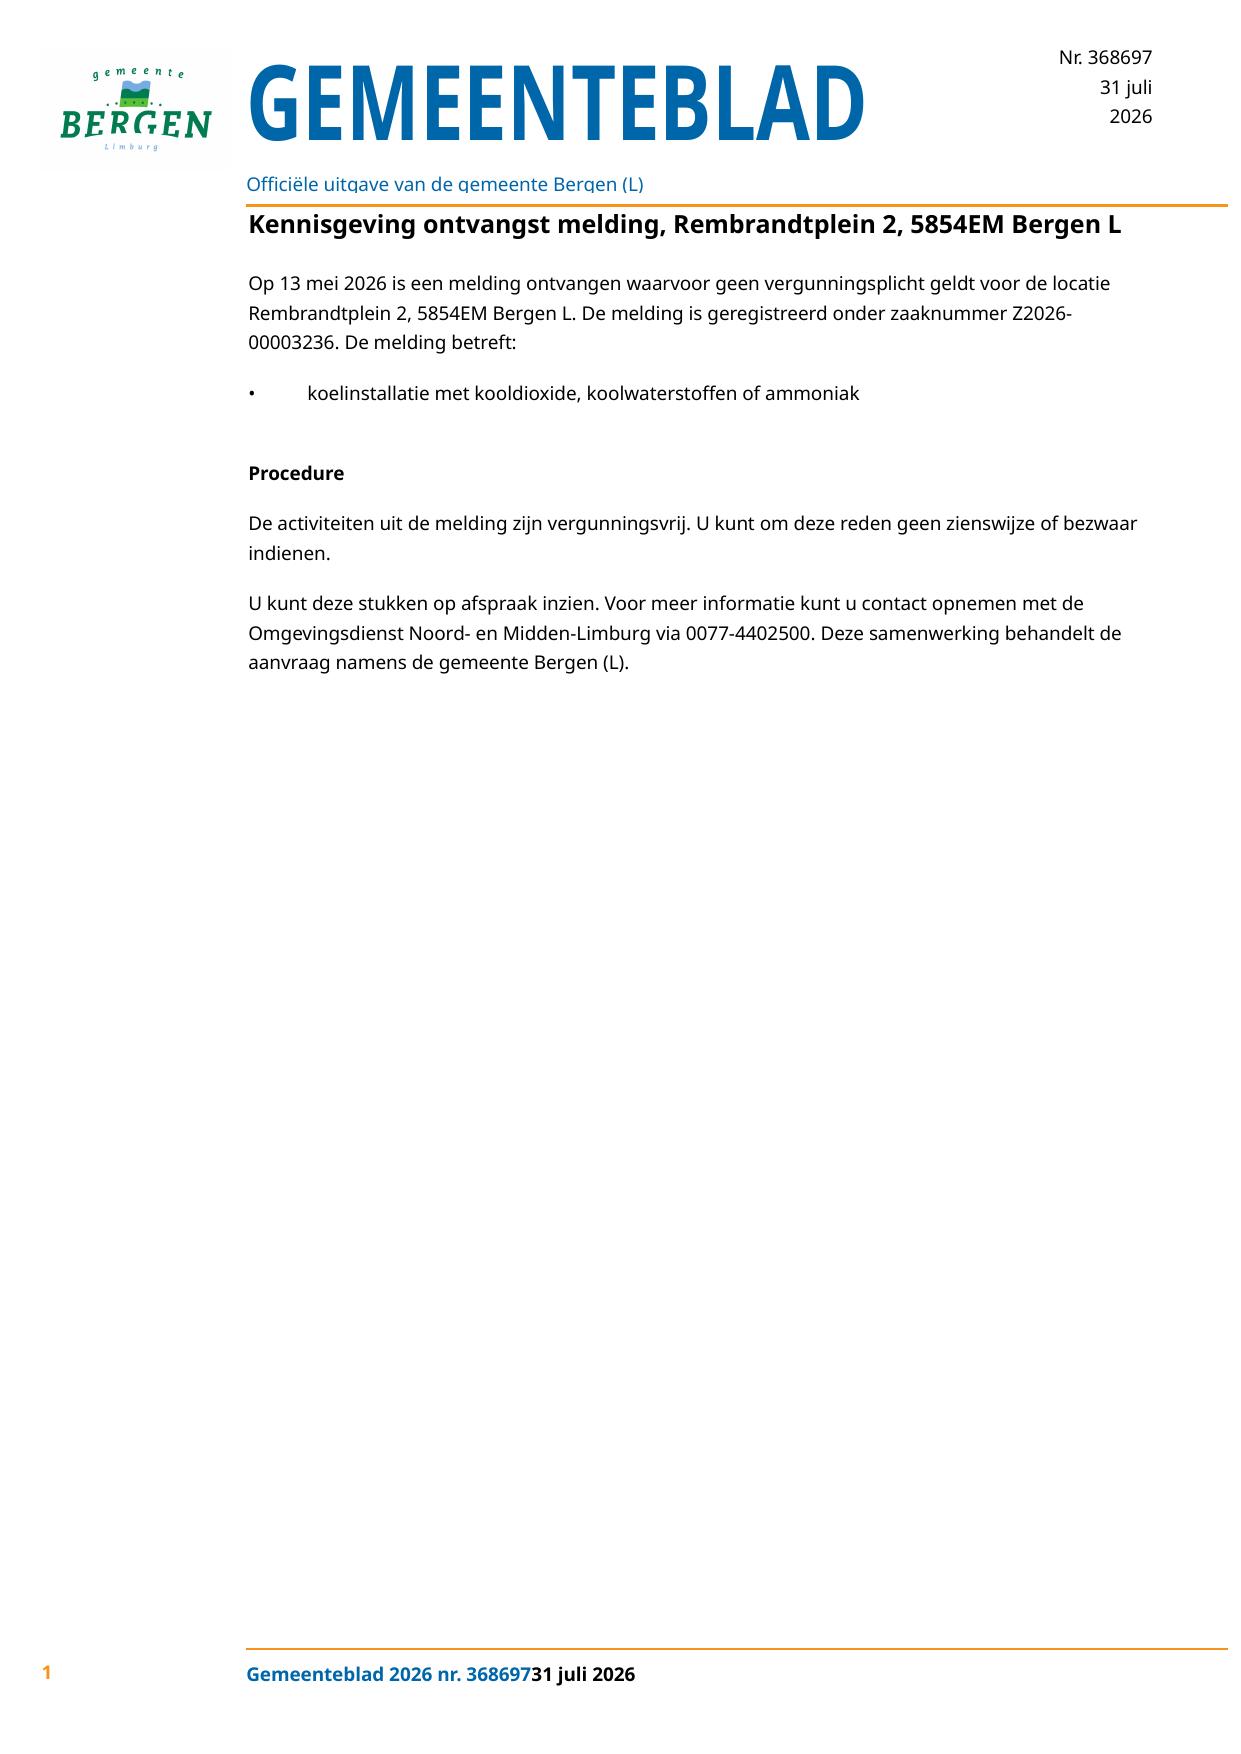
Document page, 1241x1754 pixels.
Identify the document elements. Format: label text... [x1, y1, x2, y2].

text De activiteiten uit de melding zijn vergunningsvrij. U kunt om deze reden geen zienswijze of bezwaar indienen. [248, 510, 1152, 566]
text Op 13 mei 2026 is een melding ontvangen waarvoor geen vergunningsplicht geldt voor de locatie Rembrandtplein 2, 5854EM Bergen L. De melding is geregistreerd onder zaaknummer Z2026-00003236. De melding betreft: [248, 270, 1152, 355]
list koelinstallatie met kooldioxide, koolwaterstoffen of ammoniak [248, 380, 1152, 406]
text U kunt deze stukken op afspraak inzien. Voor meer informatie kunt u contact opnemen met de Omgevingsdienst Noord- en Midden-Limburg via 0077-4402500. Deze samenwerking behandelt de aanvraag namens de gemeente Bergen (L). [248, 590, 1152, 675]
text Kennisgeving ontvangst melding, Rembrandtplein 2, 5854EM Bergen L [248, 207, 1152, 241]
picture [41, 47, 231, 172]
text Procedure [248, 460, 1152, 486]
